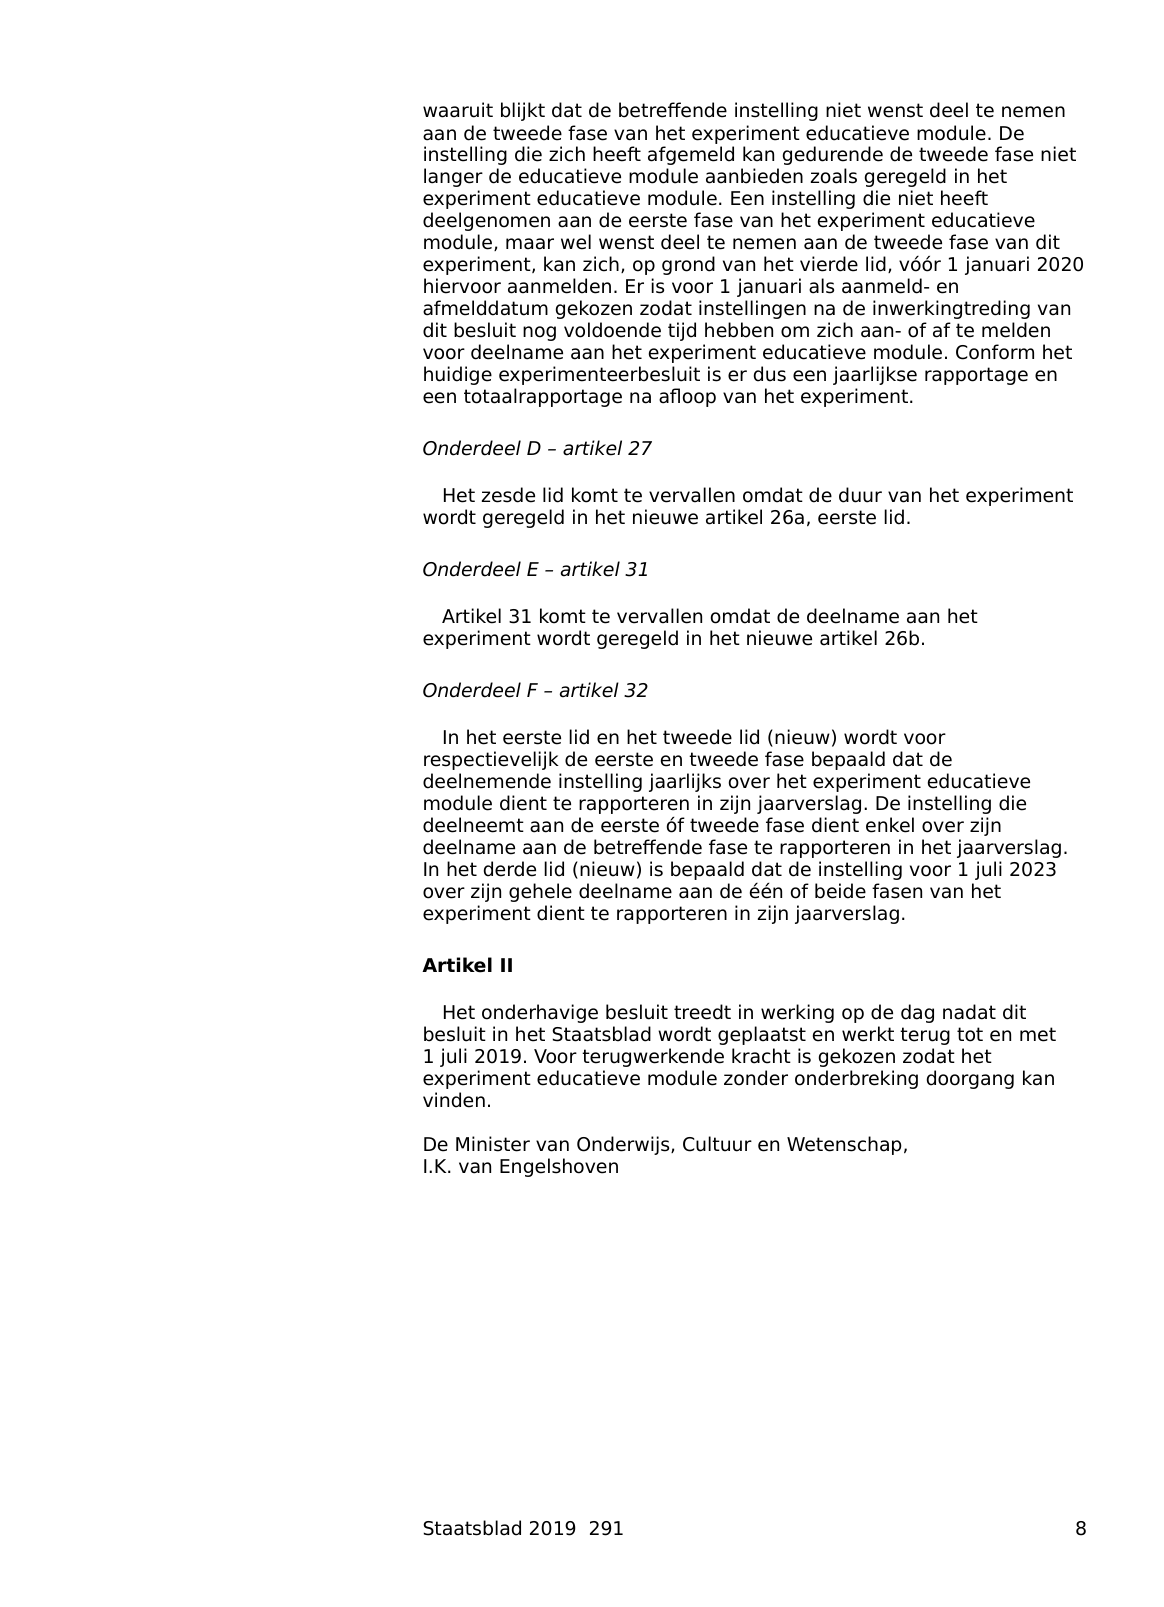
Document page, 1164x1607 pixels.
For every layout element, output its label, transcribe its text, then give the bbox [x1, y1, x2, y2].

text In het eerste lid en het tweede lid (nieuw) wordt voor respectievelijk de eerste en tweede fase bepaald dat de deelnemende instelling jaarlijks over het experiment educatieve module dient te rapporteren in zijn jaarverslag. De instelling die deelneemt aan de eerste óf tweede fase dient enkel over zijn deelname aan de betreffende fase te rapporteren in het jaarverslag. In het derde lid (nieuw) is bepaald dat de instelling voor 1 juli 2023 over zijn gehele deelname aan de één of beide fasen van het experiment dient te rapporteren in zijn jaarverslag. [422, 727, 1087, 925]
text Het zesde lid komt te vervallen omdat de duur van het experiment wordt geregeld in het nieuwe artikel 26a, eerste lid. [422, 485, 1087, 529]
text Het onderhavige besluit treedt in werking op de dag nadat dit besluit in het Staatsblad wordt geplaatst en werkt terug tot en met 1 juli 2019. Voor terugwerkende kracht is gekozen zodat het experiment educatieve module zonder onderbreking doorgang kan vinden. [422, 1002, 1087, 1112]
subtitle Onderdeel E – artikel 31 [422, 559, 1087, 581]
subtitle Artikel II [422, 955, 1087, 977]
text De Minister van Onderwijs, Cultuur en Wetenschap, I.K. van Engelshoven [422, 1134, 1087, 1178]
text Artikel 31 komt te vervallen omdat de deelname aan het experiment wordt geregeld in het nieuwe artikel 26b. [422, 606, 1087, 650]
subtitle Onderdeel D – artikel 27 [422, 438, 1087, 460]
text waaruit blijkt dat de betreffende instelling niet wenst deel te nemen aan de tweede fase van het experiment educatieve module. De instelling die zich heeft afgemeld kan gedurende de tweede fase niet langer de educatieve module aanbieden zoals geregeld in het experiment educatieve module. Een instelling die niet heeft deelgenomen aan de eerste fase van het experiment educatieve module, maar wel wenst deel te nemen aan de tweede fase van dit experiment, kan zich, op grond van het vierde lid, vóór 1 januari 2020 hiervoor aanmelden. Er is voor 1 januari als aanmeld- en afmelddatum gekozen zodat instellingen na de inwerkingtreding van dit besluit nog voldoende tijd hebben om zich aan- of af te melden voor deelname aan het experiment educatieve module. Conform het huidige experimenteerbesluit is er dus een jaarlijkse rapportage en een totaalrapportage na afloop van het experiment. [422, 100, 1087, 408]
subtitle Onderdeel F – artikel 32 [422, 680, 1087, 702]
